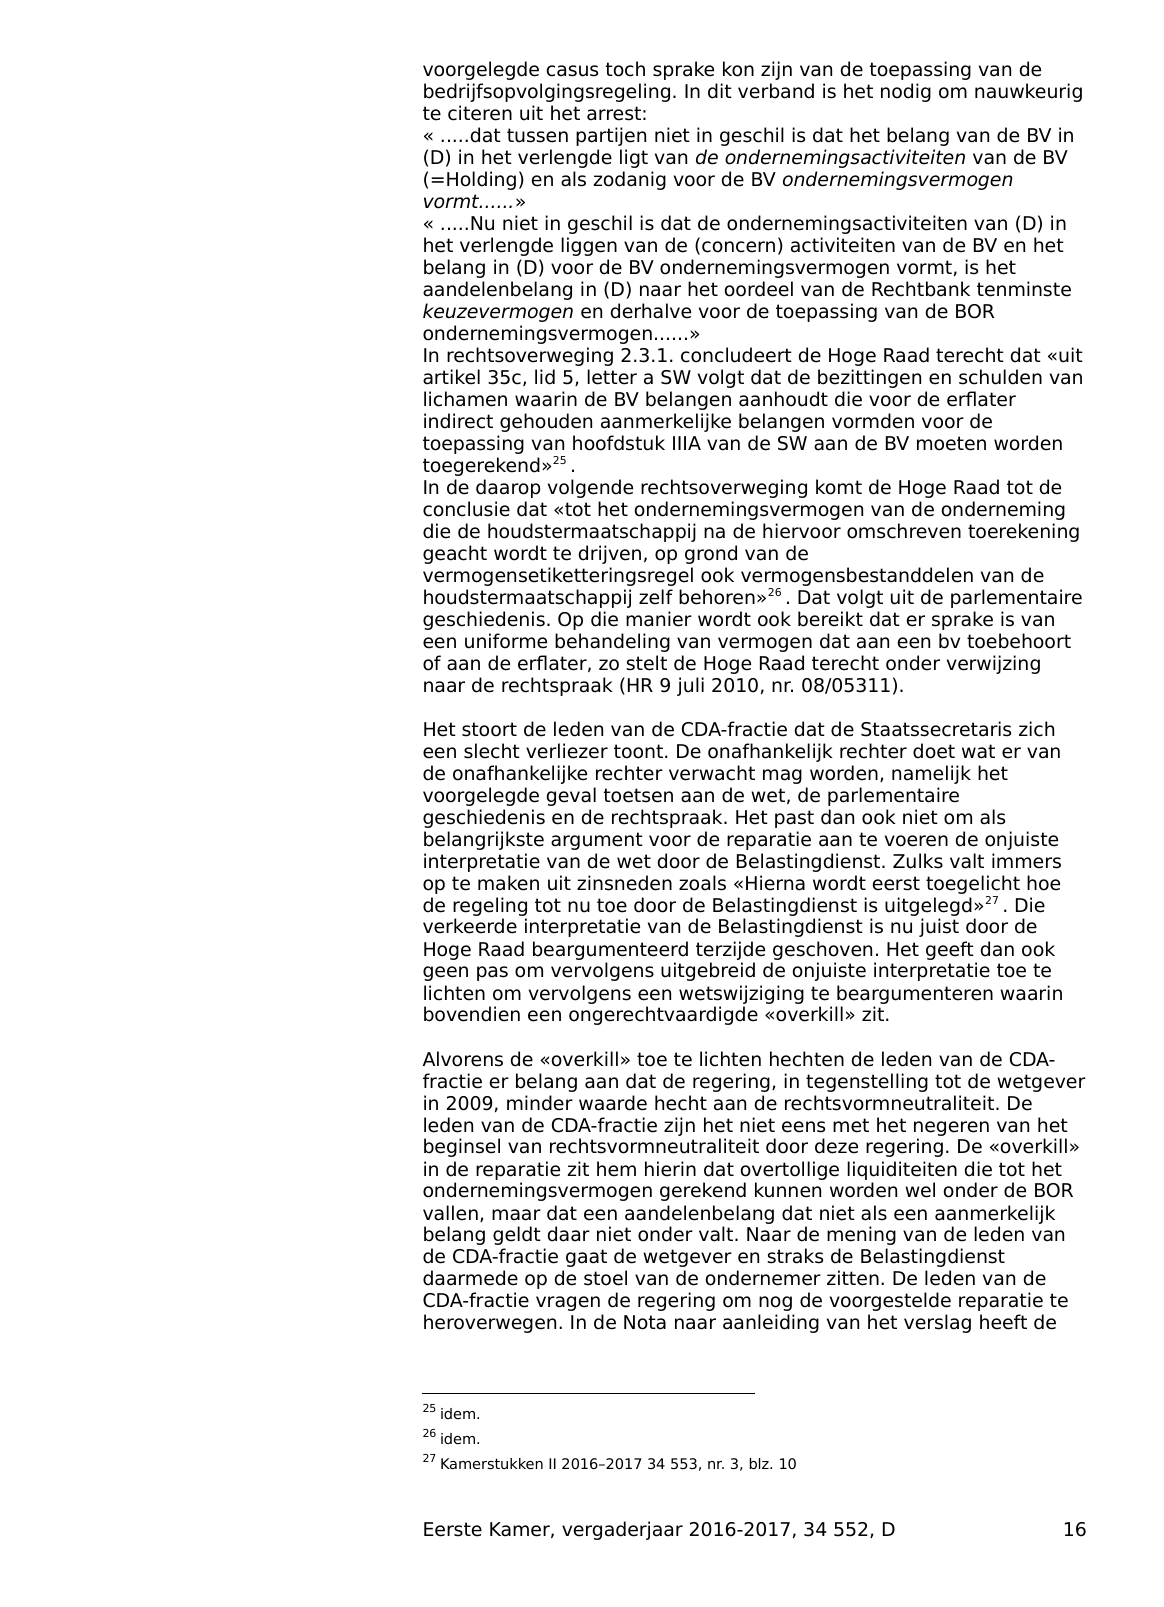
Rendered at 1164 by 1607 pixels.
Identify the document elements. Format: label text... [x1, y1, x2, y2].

text idem. [422, 1402, 1087, 1424]
text Kamerstukken II 2016–2017 34 553, nr. 3, blz. 10 [422, 1452, 1087, 1474]
text voorgelegde casus toch sprake kon zijn van de toepassing van de bedrijfsopvolgingsregeling. In dit verband is het nodig om nauwkeurig te citeren uit het arrest: [422, 59, 1087, 125]
text « .....dat tussen partijen niet in geschil is dat het belang van de BV in (D) in het verlengde ligt van de ondernemingsactiviteiten van de BV (=Holding) en als zodanig voor de BV ondernemingsvermogen vormt......» [422, 125, 1087, 213]
text In de daarop volgende rechtsoverweging komt de Hoge Raad tot de conclusie dat «tot het ondernemingsvermogen van de onderneming die de houdstermaatschappij na de hiervoor omschreven toerekening geacht wordt te drijven, op grond van de vermogensetiketteringsregel ook vermogensbestanddelen van de houdstermaatschappij zelf behoren». Dat volgt uit de parlementaire geschiedenis. Op die manier wordt ook bereikt dat er sprake is van een uniforme behandeling van vermogen dat aan een bv toebehoort of aan de erflater, zo stelt de Hoge Raad terecht onder verwijzing naar de rechtspraak (HR 9 juli 2010, nr. 08/05311). [422, 477, 1087, 696]
text « .....Nu niet in geschil is dat de ondernemingsactiviteiten van (D) in het verlengde liggen van de (concern) activiteiten van de BV en het belang in (D) voor de BV ondernemingsvermogen vormt, is het aandelenbelang in (D) naar het oordeel van de Rechtbank tenminste keuzevermogen en derhalve voor de toepassing van de BOR ondernemingsvermogen......» [422, 213, 1087, 345]
text In rechtsoverweging 2.3.1. concludeert de Hoge Raad terecht dat «uit artikel 35c, lid 5, letter a SW volgt dat de bezittingen en schulden van lichamen waarin de BV belangen aanhoudt die voor de erflater indirect gehouden aanmerkelijke belangen vormden voor de toepassing van hoofdstuk IIIA van de SW aan de BV moeten worden toegerekend». [422, 345, 1087, 477]
text Alvorens de «overkill» toe te lichten hechten de leden van de CDA-fractie er belang aan dat de regering, in tegenstelling tot de wetgever in 2009, minder waarde hecht aan de rechtsvormneutraliteit. De leden van de CDA-fractie zijn het niet eens met het negeren van het beginsel van rechtsvormneutraliteit door deze regering. De «overkill» in de reparatie zit hem hierin dat overtollige liquiditeiten die tot het ondernemingsvermogen gerekend kunnen worden wel onder de BOR vallen, maar dat een aandelenbelang dat niet als een aanmerkelijk belang geldt daar niet onder valt. Naar de mening van de leden van de CDA-fractie gaat de wetgever en straks de Belastingdienst daarmede op de stoel van de ondernemer zitten. De leden van de CDA-fractie vragen de regering om nog de voorgestelde reparatie te heroverwegen. In de Nota naar aanleiding van het verslag heeft de [422, 1048, 1087, 1334]
text Het stoort de leden van de CDA-fractie dat de Staatssecretaris zich een slecht verliezer toont. De onafhankelijk rechter doet wat er van de onafhankelijke rechter verwacht mag worden, namelijk het voorgelegde geval toetsen aan de wet, de parlementaire geschiedenis en de rechtspraak. Het past dan ook niet om als belangrijkste argument voor de reparatie aan te voeren de onjuiste interpretatie van de wet door de Belastingdienst. Zulks valt immers op te maken uit zinsneden zoals «Hierna wordt eerst toegelicht hoe de regeling tot nu toe door de Belastingdienst is uitgelegd». Die verkeerde interpretatie van de Belastingdienst is nu juist door de Hoge Raad beargumenteerd terzijde geschoven. Het geeft dan ook geen pas om vervolgens uitgebreid de onjuiste interpretatie toe te lichten om vervolgens een wetswijziging te beargumenteren waarin bovendien een ongerechtvaardigde «overkill» zit. [422, 719, 1087, 1026]
text idem. [422, 1427, 1087, 1449]
